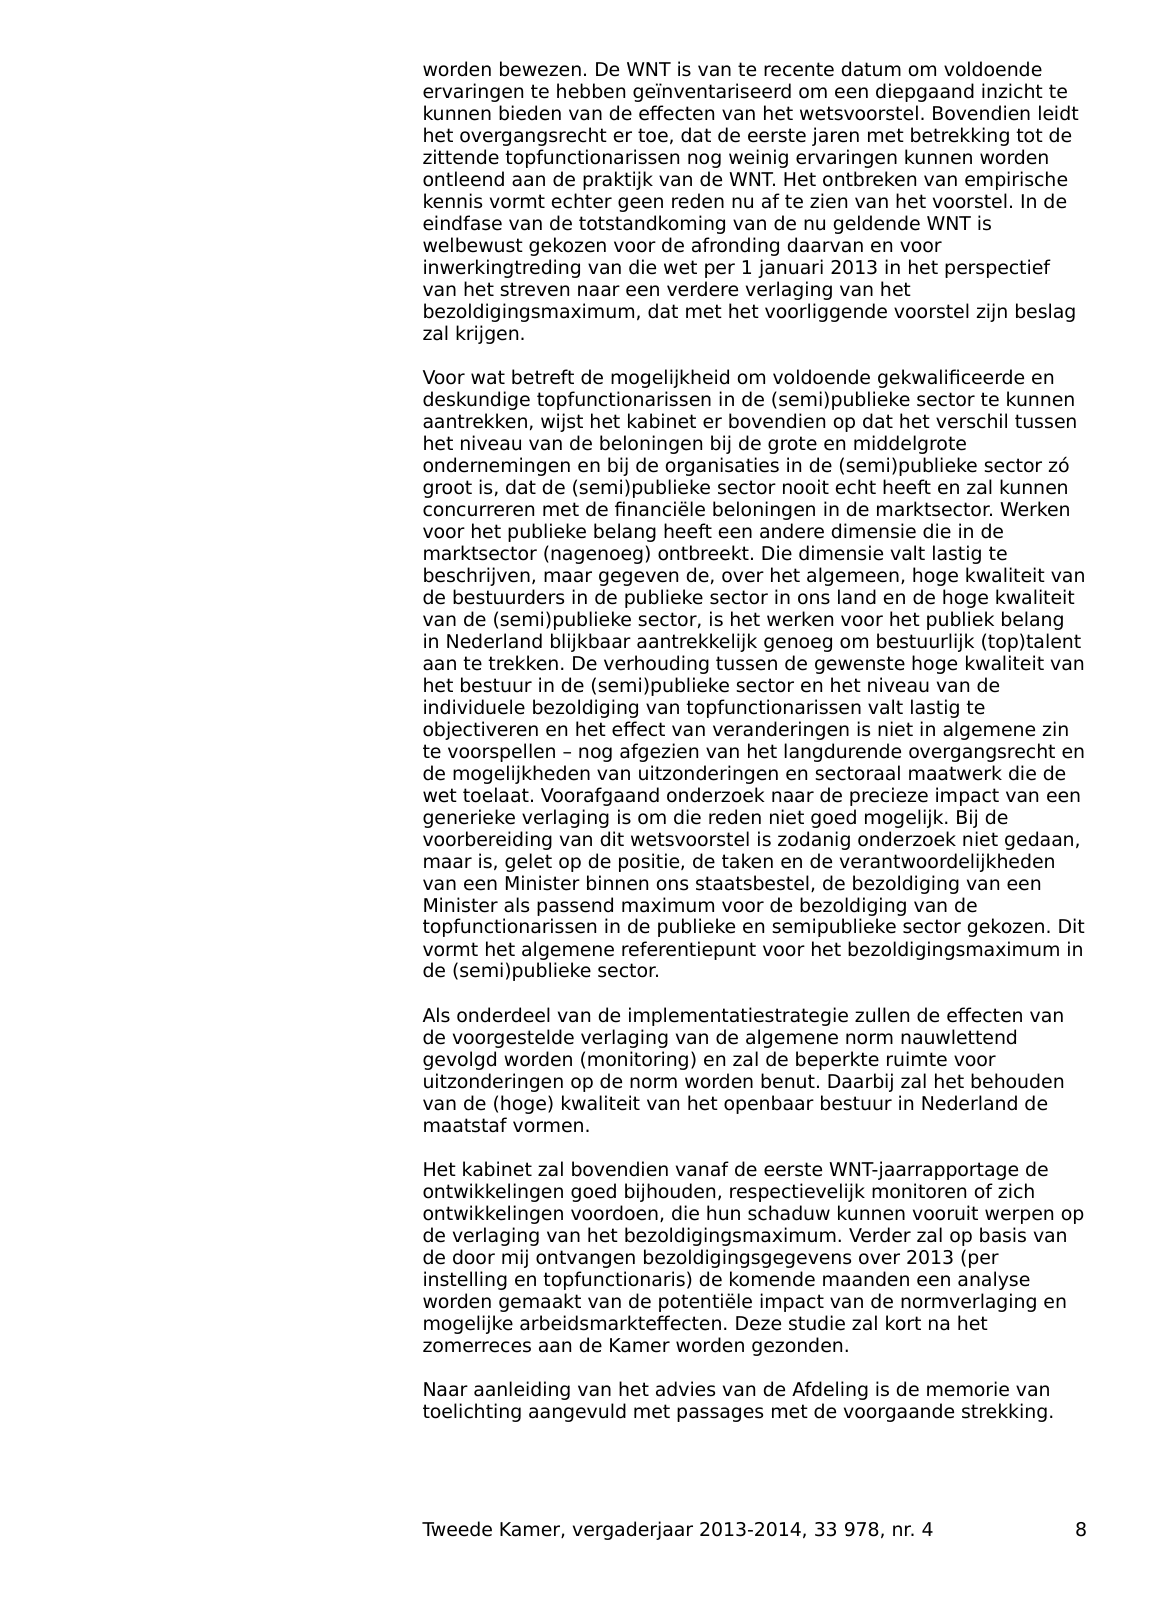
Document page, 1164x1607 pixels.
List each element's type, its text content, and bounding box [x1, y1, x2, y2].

text Naar aanleiding van het advies van de Afdeling is de memorie van toelichting aangevuld met passages met de voorgaande strekking. [422, 1379, 1087, 1423]
text worden bewezen. De WNT is van te recente datum om voldoende ervaringen te hebben geïnventariseerd om een diepgaand inzicht te kunnen bieden van de effecten van het wetsvoorstel. Bovendien leidt het overgangsrecht er toe, dat de eerste jaren met betrekking tot de zittende topfunctionarissen nog weinig ervaringen kunnen worden ontleend aan de praktijk van de WNT. Het ontbreken van empirische kennis vormt echter geen reden nu af te zien van het voorstel. In de eindfase van de totstandkoming van de nu geldende WNT is welbewust gekozen voor de afronding daarvan en voor inwerkingtreding van die wet per 1 januari 2013 in het perspectief van het streven naar een verdere verlaging van het bezoldigingsmaximum, dat met het voorliggende voorstel zijn beslag zal krijgen. [422, 59, 1087, 345]
text Voor wat betreft de mogelijkheid om voldoende gekwalificeerde en deskundige topfunctionarissen in de (semi)publieke sector te kunnen aantrekken, wijst het kabinet er bovendien op dat het verschil tussen het niveau van de beloningen bij de grote en middelgrote ondernemingen en bij de organisaties in de (semi)publieke sector zó groot is, dat de (semi)publieke sector nooit echt heeft en zal kunnen concurreren met de financiële beloningen in de marktsector. Werken voor het publieke belang heeft een andere dimensie die in de marktsector (nagenoeg) ontbreekt. Die dimensie valt lastig te beschrijven, maar gegeven de, over het algemeen, hoge kwaliteit van de bestuurders in de publieke sector in ons land en de hoge kwaliteit van de (semi)publieke sector, is het werken voor het publiek belang in Nederland blijkbaar aantrekkelijk genoeg om bestuurlijk (top)talent aan te trekken. De verhouding tussen de gewenste hoge kwaliteit van het bestuur in de (semi)publieke sector en het niveau van de individuele bezoldiging van topfunctionarissen valt lastig te objectiveren en het effect van veranderingen is niet in algemene zin te voorspellen – nog afgezien van het langdurende overgangsrecht en de mogelijkheden van uitzonderingen en sectoraal maatwerk die de wet toelaat. Voorafgaand onderzoek naar de precieze impact van een generieke verlaging is om die reden niet goed mogelijk. Bij de voorbereiding van dit wetsvoorstel is zodanig onderzoek niet gedaan, maar is, gelet op de positie, de taken en de verantwoordelijkheden van een Minister binnen ons staatsbestel, de bezoldiging van een Minister als passend maximum voor de bezoldiging van de topfunctionarissen in de publieke en semipublieke sector gekozen. Dit vormt het algemene referentiepunt voor het bezoldigingsmaximum in de (semi)publieke sector. [422, 367, 1087, 982]
text Als onderdeel van de implementatiestrategie zullen de effecten van de voorgestelde verlaging van de algemene norm nauwlettend gevolgd worden (monitoring) en zal de beperkte ruimte voor uitzonderingen op de norm worden benut. Daarbij zal het behouden van de (hoge) kwaliteit van het openbaar bestuur in Nederland de maatstaf vormen. [422, 1004, 1087, 1136]
text Het kabinet zal bovendien vanaf de eerste WNT-jaarrapportage de ontwikkelingen goed bijhouden, respectievelijk monitoren of zich ontwikkelingen voordoen, die hun schaduw kunnen vooruit werpen op de verlaging van het bezoldigingsmaximum. Verder zal op basis van de door mij ontvangen bezoldigingsgegevens over 2013 (per instelling en topfunctionaris) de komende maanden een analyse worden gemaakt van de potentiële impact van de normverlaging en mogelijke arbeidsmarkteffecten. Deze studie zal kort na het zomerreces aan de Kamer worden gezonden. [422, 1159, 1087, 1356]
